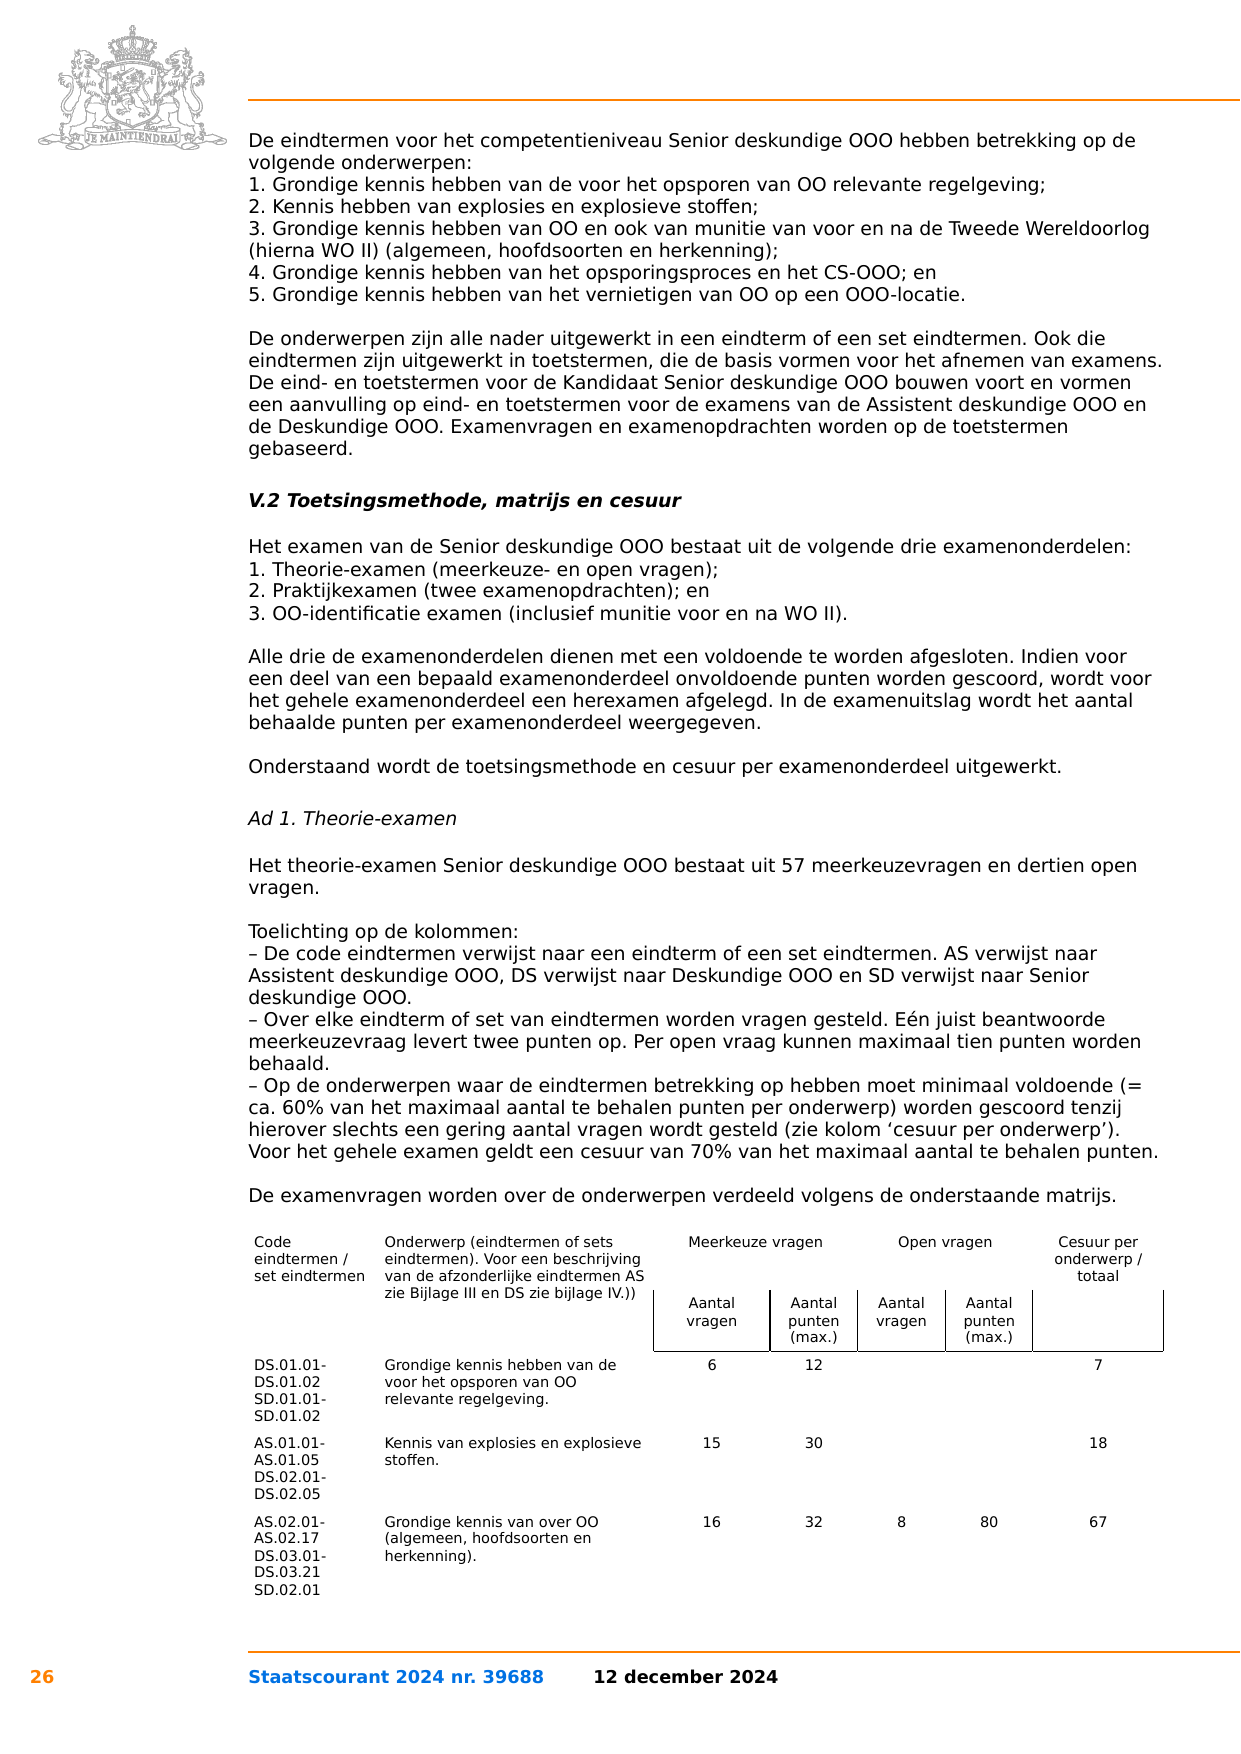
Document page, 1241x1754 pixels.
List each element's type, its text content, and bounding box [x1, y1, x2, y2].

table_cell 16 [654, 1509, 769, 1603]
text Het theorie-examen Senior deskundige OOO bestaat uit 57 meerkeuzevragen en dertien open vragen. [248, 855, 1163, 899]
text – Over elke eindterm of set van eindtermen worden vragen gesteld. Eén juist beantwoorde meerkeuzevraag levert twee punten op. Per open vraag kunnen maximaal tien punten worden behaald. [248, 1009, 1163, 1075]
text De examenvragen worden over de onderwerpen verdeeld volgens de onderstaande matrijs. [248, 1184, 1163, 1206]
table_cell 67 [1033, 1509, 1163, 1603]
table_cell 18 [1033, 1430, 1163, 1508]
text Onderstaand wordt de toetsingsmethode en cesuur per examenonderdeel uitgewerkt. [248, 756, 1163, 778]
table_cell [946, 1430, 1032, 1508]
text – Op de onderwerpen waar de eindtermen betrekking op hebben moet minimaal voldoende (= ca. 60% van het maximaal aantal te behalen punten per onderwerp) worden gescoord tenzij hierover slechts een gering aantal vragen wordt gesteld (zie kolom ‘cesuur per onderwerp’). Voor het gehele examen geldt een cesuur van 70% van het maximaal aantal te behalen punten. [248, 1075, 1163, 1163]
text Het examen van de Senior deskundige OOO bestaat uit de volgende drie examenonderdelen: [248, 536, 1163, 558]
table_cell 30 [771, 1430, 857, 1508]
table_cell 15 [654, 1430, 769, 1508]
table_cell [858, 1430, 945, 1508]
text 1. Grondige kennis hebben van de voor het opsporen van OO relevante regelgeving; [248, 174, 1163, 196]
table_cell 12 [771, 1352, 857, 1429]
table_header Meerkeuze vragen [654, 1229, 857, 1290]
table_cell Aantal vragen [858, 1291, 945, 1351]
table_cell Aantal punten (max.) [771, 1291, 857, 1351]
table_cell Kennis van explosies en explosieve stoffen. [379, 1430, 653, 1508]
text De onderwerpen zijn alle nader uitgewerkt in een eindterm of een set eindtermen. Ook die eindtermen zijn uitgewerkt in toetstermen, die de basis vormen voor het afnemen van examens. De eind- en toetstermen voor de Kandidaat Senior deskundige OOO bouwen voort en vormen een aanvulling op eind- en toetstermen voor de examens van de Assistent deskundige OOO en de Deskundige OOO. Examenvragen en examenopdrachten worden op de toetstermen gebaseerd. [248, 328, 1163, 459]
table_cell Aantal punten (max.) [946, 1291, 1032, 1351]
text 1. Theorie-examen (meerkeuze- en open vragen); [248, 558, 1163, 580]
table_cell 8 [858, 1509, 945, 1603]
text 5. Grondige kennis hebben van het vernietigen van OO op een OOO-locatie. [248, 284, 1163, 306]
text Toelichting op de kolommen: [248, 921, 1163, 943]
table_cell 7 [1033, 1352, 1163, 1429]
table_cell 80 [946, 1509, 1032, 1603]
subtitle V.2 Toetsingsmethode, matrijs en cesuur [248, 489, 1163, 511]
table_cell Grondige kennis van over OO (algemeen, hoofdsoorten en herkenning). [379, 1509, 653, 1603]
picture [38, 25, 227, 150]
table_cell [1033, 1291, 1163, 1351]
table_cell Aantal vragen [654, 1291, 769, 1351]
text 2. Kennis hebben van explosies en explosieve stoffen; [248, 196, 1163, 218]
table_cell 32 [771, 1509, 857, 1603]
table_header Onderwerp (eindtermen of sets eindtermen). Voor een beschrijving van de afzonderlijke eindtermen AS zie Bijlage III en DS zie bijlage IV.)) [379, 1229, 653, 1351]
table_header Open vragen [858, 1229, 1032, 1290]
text – De code eindtermen verwijst naar een eindterm of een set eindtermen. AS verwijst naar Assistent deskundige OOO, DS verwijst naar Deskundige OOO en SD verwijst naar Senior deskundige OOO. [248, 943, 1163, 1009]
table_header Cesuur per onderwerp / totaal [1033, 1229, 1163, 1290]
table_cell 6 [654, 1352, 769, 1429]
text 3. OO-identificatie examen (inclusief munitie voor en na WO II). [248, 602, 1163, 624]
table_header Code eindtermen / set eindtermen [249, 1229, 378, 1351]
text De eindtermen voor het competentieniveau Senior deskundige OOO hebben betrekking op de volgende onderwerpen: [248, 130, 1163, 174]
table_cell AS.01.01-AS.01.05 DS.02.01-DS.02.05 [249, 1430, 378, 1508]
table_cell [858, 1352, 945, 1429]
text 4. Grondige kennis hebben van het opsporingsproces en het CS-OOO; en [248, 262, 1163, 284]
table_cell [946, 1352, 1032, 1429]
text 3. Grondige kennis hebben van OO en ook van munitie van voor en na de Tweede Wereldoorlog (hierna WO II) (algemeen, hoofdsoorten en herkenning); [248, 218, 1163, 262]
table_cell DS.01.01-DS.01.02 SD.01.01-SD.01.02 [249, 1352, 378, 1429]
table_cell Grondige kennis hebben van de voor het opsporen van OO relevante regelgeving. [379, 1352, 653, 1429]
subtitle Ad 1. Theorie-examen [248, 808, 1163, 830]
table_cell AS.02.01-AS.02.17 DS.03.01-DS.03.21 SD.02.01 [249, 1509, 378, 1603]
text 2. Praktijkexamen (twee examenopdrachten); en [248, 580, 1163, 602]
text Alle drie de examenonderdelen dienen met een voldoende te worden afgesloten. Indien voor een deel van een bepaald examenonderdeel onvoldoende punten worden gescoord, wordt voor het gehele examenonderdeel een herexamen afgelegd. In de examenuitslag wordt het aantal behaalde punten per examenonderdeel weergegeven. [248, 646, 1163, 734]
